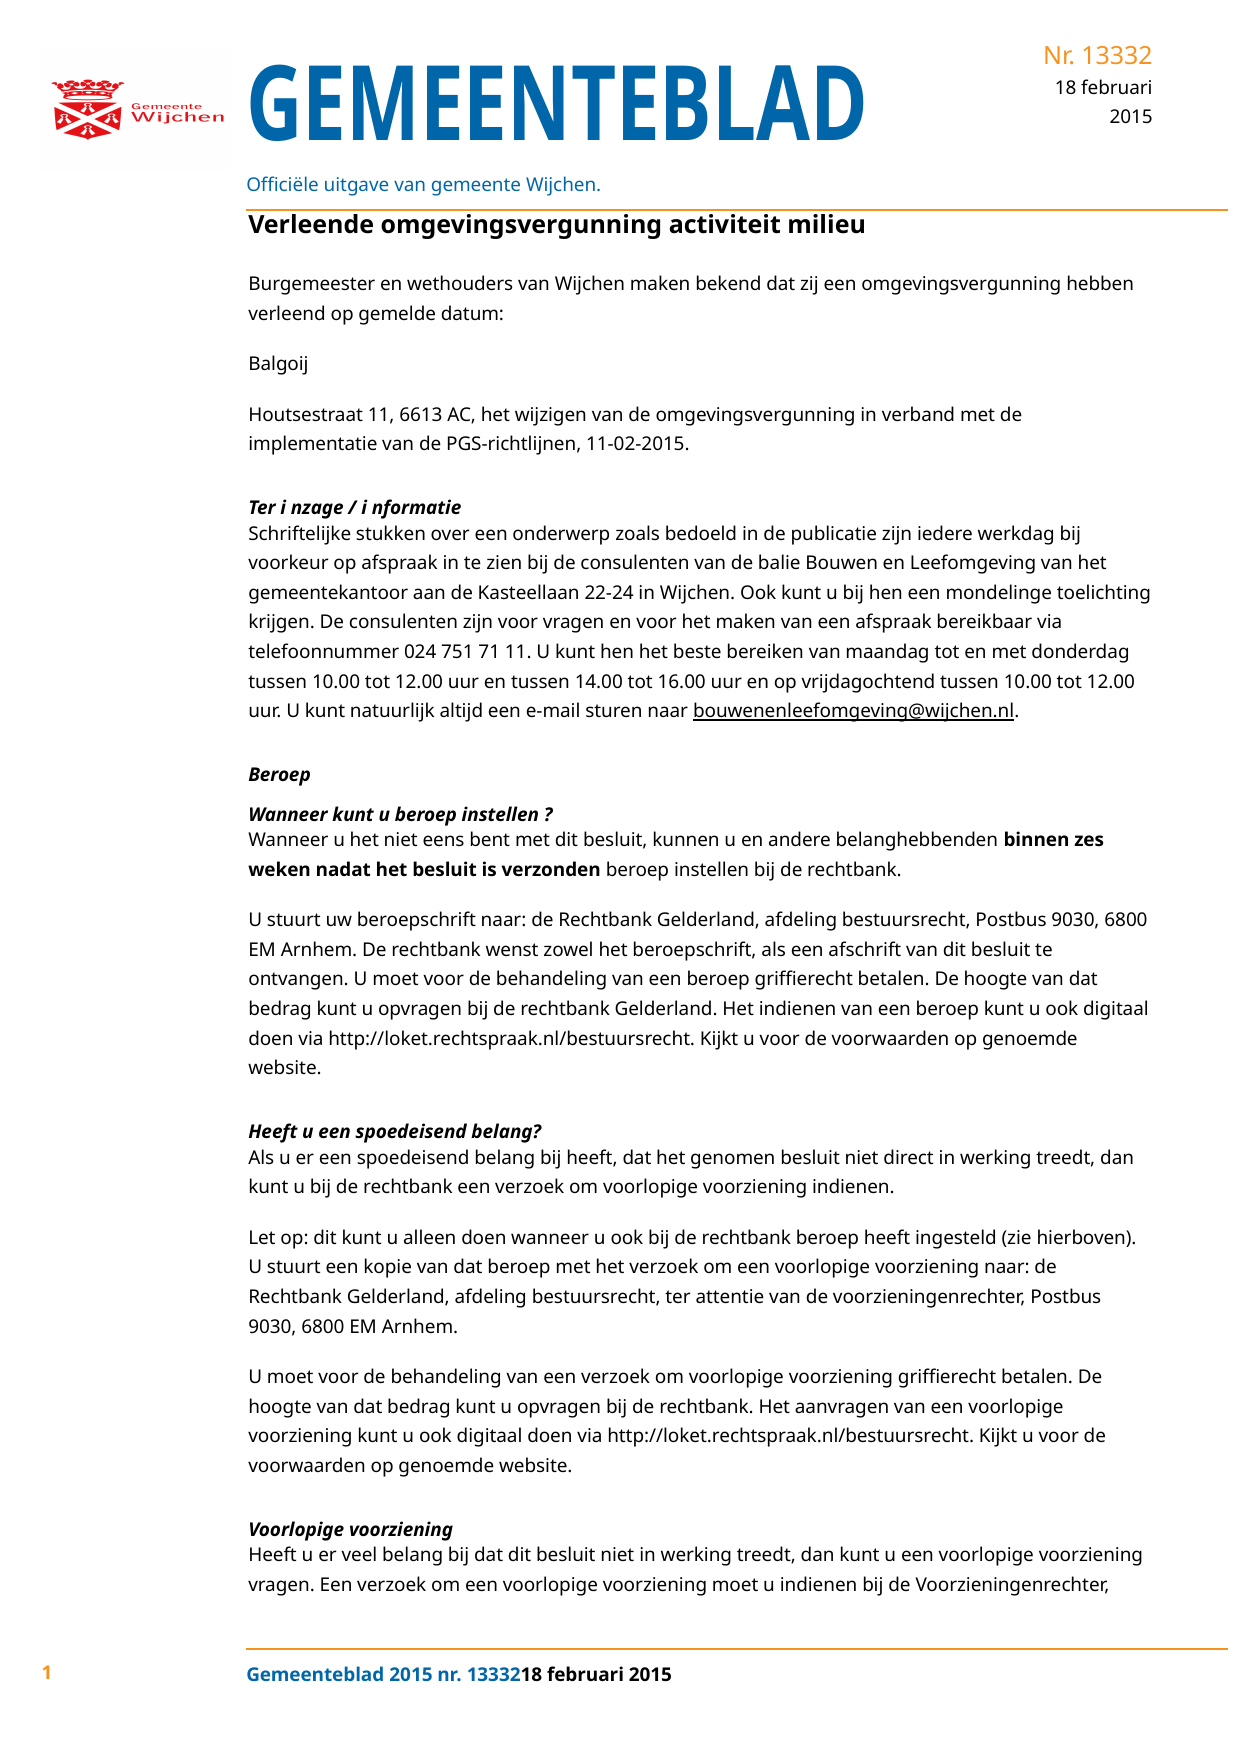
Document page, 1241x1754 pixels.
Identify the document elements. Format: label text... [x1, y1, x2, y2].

text U stuurt uw beroepschrift naar: de Rechtbank Gelderland, afdeling bestuursrecht, Postbus 9030, 6800 EM Arnhem. De rechtbank wenst zowel het beroepschrift, als een afschrift van dit besluit te ontvangen. U moet voor de behandeling van een beroep griffierecht betalen. De hoogte van dat bedrag kunt u opvragen bij de rechtbank Gelderland. Het indienen van een beroep kunt u ook digitaal doen via http://loket.rechtspraak.nl/bestuursrecht. Kijkt u voor de voorwaarden op genoemde website. [248, 906, 1152, 1080]
text Wanneer kunt u beroep instellen ? [248, 801, 1152, 826]
text Wanneer u het niet eens bent met dit besluit, kunnen u en andere belanghebbenden binnen zes weken nadat het besluit is verzonden beroep instellen bij de rechtbank. [248, 826, 1152, 882]
text Schriftelijke stukken over een onderwerp zoals bedoeld in de publicatie zijn iedere werkdag bij voorkeur op afspraak in te zien bij de consulenten van de balie Bouwen en Leefomgeving van het gemeentekantoor aan de Kasteellaan 22-24 in Wijchen. Ook kunt u bij hen een mondelinge toelichting krijgen. De consulenten zijn voor vragen en voor het maken van een afspraak bereikbaar via telefoonnummer 024 751 71 11. U kunt hen het beste bereiken van maandag tot en met donderdag tussen 10.00 tot 12.00 uur en tussen 14.00 tot 16.00 uur en op vrijdagochtend tussen 10.00 tot 12.00 uur. U kunt natuurlijk altijd een e-mail sturen naar bouwenenleefomgeving@wijchen.nl. [248, 520, 1152, 723]
text Burgemeester en wethouders van Wijchen maken bekend dat zij een omgevingsvergunning hebben verleend op gemelde datum: [248, 270, 1152, 326]
text Als u er een spoedeisend belang bij heeft, dat het genomen besluit niet direct in werking treedt, dan kunt u bij de rechtbank een verzoek om voorlopige voorziening indienen. [248, 1144, 1152, 1199]
text Voorlopige voorziening [248, 1516, 1152, 1542]
picture [41, 47, 231, 172]
text Heeft u er veel belang bij dat dit besluit niet in werking treedt, dan kunt u een voorlopige voorziening vragen. Een verzoek om een voorlopige voorziening moet u indienen bij de Voorzieningenrechter, [248, 1542, 1152, 1597]
text Houtsestraat 11, 6613 AC, het wijzigen van de omgevingsvergunning in verband met de implementatie van de PGS-richtlijnen, 11-02-2015. [248, 401, 1152, 456]
text Ter i nzage / i nformatie [248, 494, 1152, 520]
text Let op: dit kunt u alleen doen wanneer u ook bij de rechtbank beroep heeft ingesteld (zie hierboven). U stuurt een kopie van dat beroep met het verzoek om een voorlopige voorziening naar: de Rechtbank Gelderland, afdeling bestuursrecht, ter attentie van de voorzieningenrechter, Postbus 9030, 6800 EM Arnhem. [248, 1224, 1152, 1338]
text Beroep [248, 761, 1152, 787]
text Balgoij [248, 350, 1152, 376]
text U moet voor de behandeling van een verzoek om voorlopige voorziening griffierecht betalen. De hoogte van dat bedrag kunt u opvragen bij de rechtbank. Het aanvragen van een voorlopige voorziening kunt u ook digitaal doen via http://loket.rechtspraak.nl/bestuursrecht. Kijkt u voor de voorwaarden op genoemde website. [248, 1363, 1152, 1478]
text Verleende omgevingsvergunning activiteit milieu [248, 211, 1152, 241]
text Heeft u een spoedeisend belang? [248, 1118, 1152, 1144]
